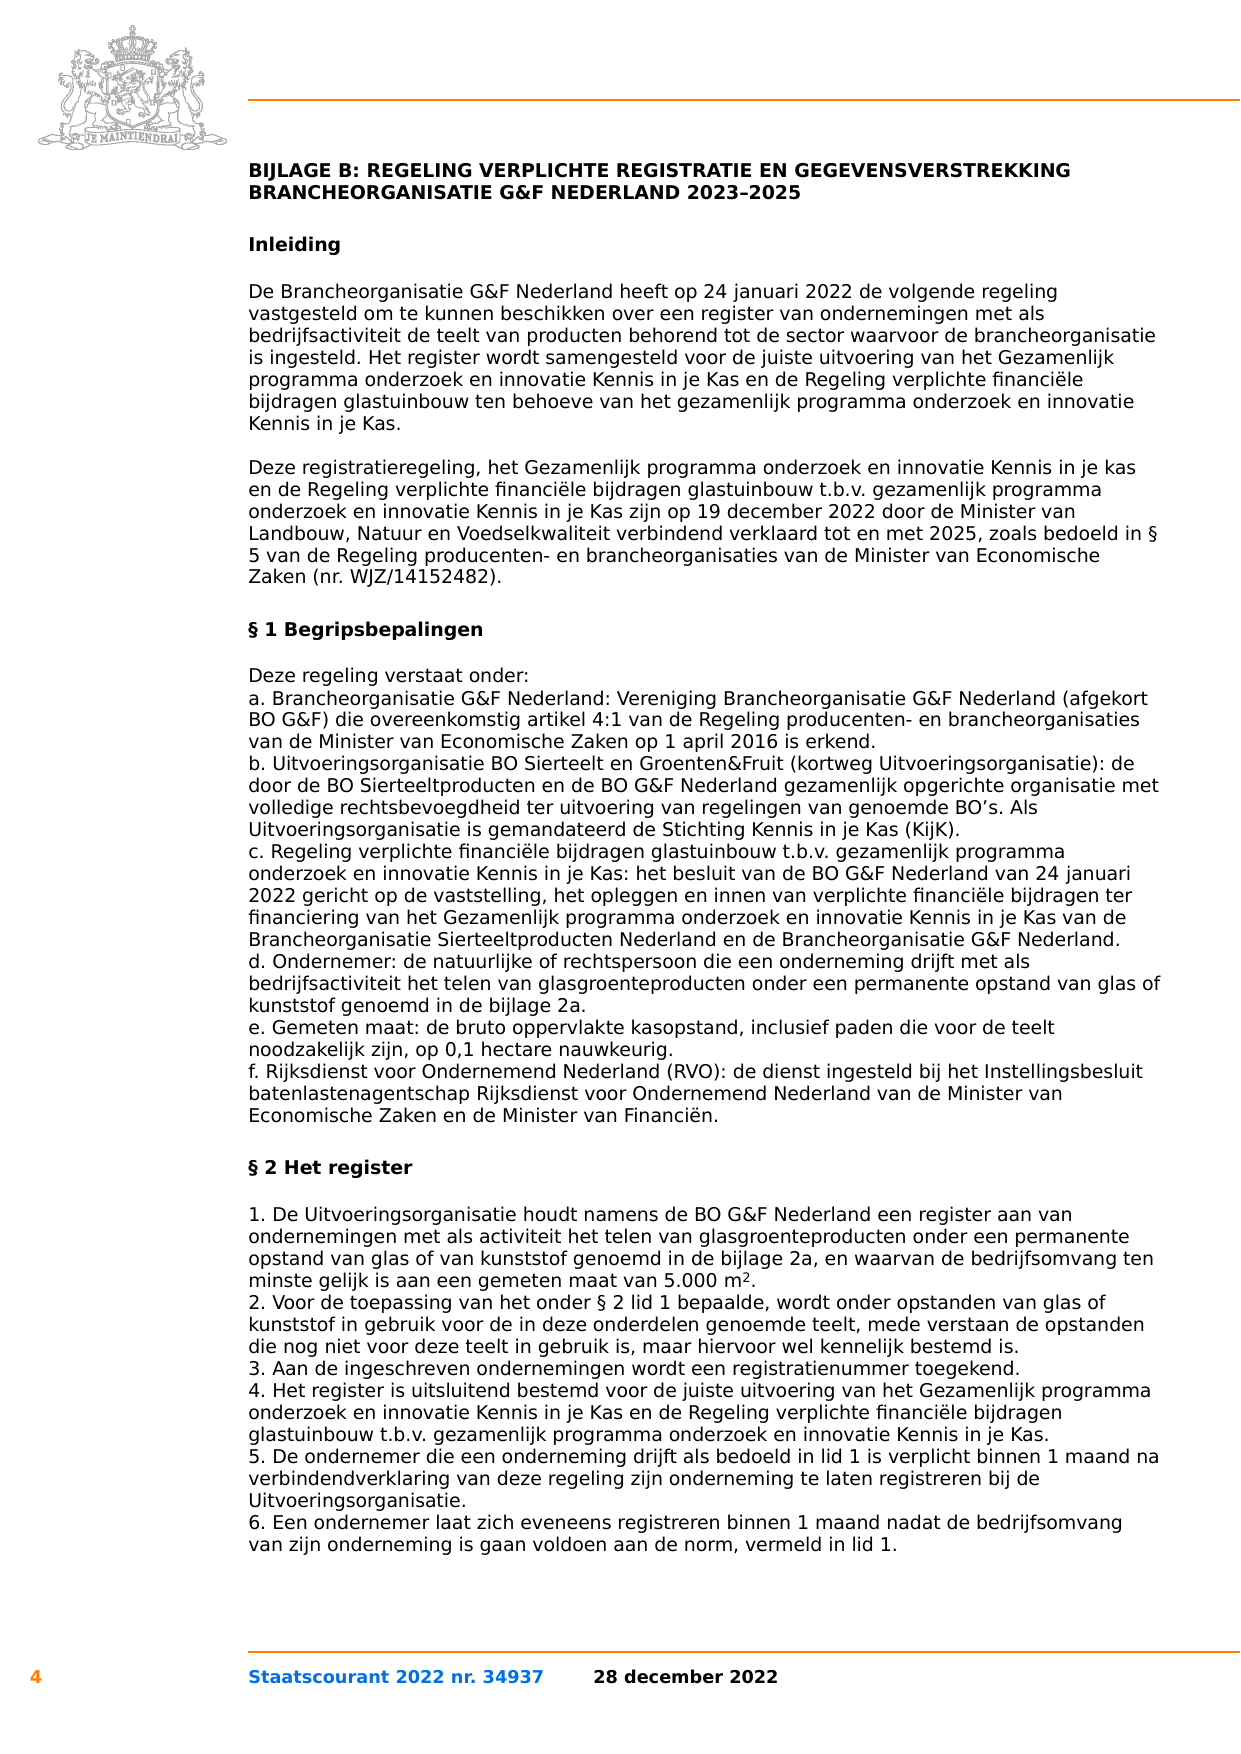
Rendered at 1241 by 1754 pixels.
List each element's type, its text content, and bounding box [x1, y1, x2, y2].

text f. Rijksdienst voor Ondernemend Nederland (RVO): de dienst ingesteld bij het Instellingsbesluit batenlastenagentschap Rijksdienst voor Ondernemend Nederland van de Minister van Economische Zaken en de Minister van Financiën. [248, 1061, 1163, 1127]
text De Brancheorganisatie G&F Nederland heeft op 24 januari 2022 de volgende regeling vastgesteld om te kunnen beschikken over een register van ondernemingen met als bedrijfsactiviteit de teelt van producten behorend tot de sector waarvoor de brancheorganisatie is ingesteld. Het register wordt samengesteld voor de juiste uitvoering van het Gezamenlijk programma onderzoek en innovatie Kennis in je Kas en de Regeling verplichte financiële bijdragen glastuinbouw ten behoeve van het gezamenlijk programma onderzoek en innovatie Kennis in je Kas. [248, 281, 1163, 435]
subtitle § 1 Begripsbepalingen [248, 618, 1163, 640]
text 5. De ondernemer die een onderneming drijft als bedoeld in lid 1 is verplicht binnen 1 maand na verbindendverklaring van deze regeling zijn onderneming te laten registreren bij de Uitvoeringsorganisatie. [248, 1446, 1163, 1512]
subtitle Inleiding [248, 234, 1163, 256]
subtitle BIJLAGE B: REGELING VERPLICHTE REGISTRATIE EN GEGEVENSVERSTREKKING BRANCHEORGANISATIE G&F NEDERLAND 2023–2025 [248, 160, 1163, 204]
text b. Uitvoeringsorganisatie BO Sierteelt en Groenten&Fruit (kortweg Uitvoeringsorganisatie): de door de BO Sierteeltproducten en de BO G&F Nederland gezamenlijk opgerichte organisatie met volledige rechtsbevoegdheid ter uitvoering van regelingen van genoemde BO’s. Als Uitvoeringsorganisatie is gemandateerd de Stichting Kennis in je Kas (KijK). [248, 753, 1163, 841]
subtitle § 2 Het register [248, 1157, 1163, 1179]
text d. Ondernemer: de natuurlijke of rechtspersoon die een onderneming drijft met als bedrijfsactiviteit het telen van glasgroenteproducten onder een permanente opstand van glas of kunststof genoemd in de bijlage 2a. [248, 951, 1163, 1017]
text 6. Een ondernemer laat zich eveneens registreren binnen 1 maand nadat de bedrijfsomvang van zijn onderneming is gaan voldoen aan de norm, vermeld in lid 1. [248, 1512, 1163, 1556]
text Deze regeling verstaat onder: [248, 665, 1163, 687]
text 2. Voor de toepassing van het onder § 2 lid 1 bepaalde, wordt onder opstanden van glas of kunststof in gebruik voor de in deze onderdelen genoemde teelt, mede verstaan de opstanden die nog niet voor deze teelt in gebruik is, maar hiervoor wel kennelijk bestemd is. [248, 1292, 1163, 1358]
picture [38, 25, 227, 150]
text e. Gemeten maat: de bruto oppervlakte kasopstand, inclusief paden die voor de teelt noodzakelijk zijn, op 0,1 hectare nauwkeurig. [248, 1017, 1163, 1061]
text 3. Aan de ingeschreven ondernemingen wordt een registratienummer toegekend. [248, 1358, 1163, 1380]
text 4. Het register is uitsluitend bestemd voor de juiste uitvoering van het Gezamenlijk programma onderzoek en innovatie Kennis in je Kas en de Regeling verplichte financiële bijdragen glastuinbouw t.b.v. gezamenlijk programma onderzoek en innovatie Kennis in je Kas. [248, 1380, 1163, 1446]
text 1. De Uitvoeringsorganisatie houdt namens de BO G&F Nederland een register aan van ondernemingen met als activiteit het telen van glasgroenteproducten onder een permanente opstand van glas of van kunststof genoemd in de bijlage 2a, en waarvan de bedrijfsomvang ten minste gelijk is aan een gemeten maat van 5.000 m2. [248, 1204, 1163, 1292]
text Deze registratieregeling, het Gezamenlijk programma onderzoek en innovatie Kennis in je kas en de Regeling verplichte financiële bijdragen glastuinbouw t.b.v. gezamenlijk programma onderzoek en innovatie Kennis in je Kas zijn op 19 december 2022 door de Minister van Landbouw, Natuur en Voedselkwaliteit verbindend verklaard tot en met 2025, zoals bedoeld in § 5 van de Regeling producenten- en brancheorganisaties van de Minister van Economische Zaken (nr. WJZ/14152482). [248, 457, 1163, 588]
text a. Brancheorganisatie G&F Nederland: Vereniging Brancheorganisatie G&F Nederland (afgekort BO G&F) die overeenkomstig artikel 4:1 van de Regeling producenten- en brancheorganisaties van de Minister van Economische Zaken op 1 april 2016 is erkend. [248, 687, 1163, 753]
text c. Regeling verplichte financiële bijdragen glastuinbouw t.b.v. gezamenlijk programma onderzoek en innovatie Kennis in je Kas: het besluit van de BO G&F Nederland van 24 januari 2022 gericht op de vaststelling, het opleggen en innen van verplichte financiële bijdragen ter financiering van het Gezamenlijk programma onderzoek en innovatie Kennis in je Kas van de Brancheorganisatie Sierteeltproducten Nederland en de Brancheorganisatie G&F Nederland. [248, 841, 1163, 951]
